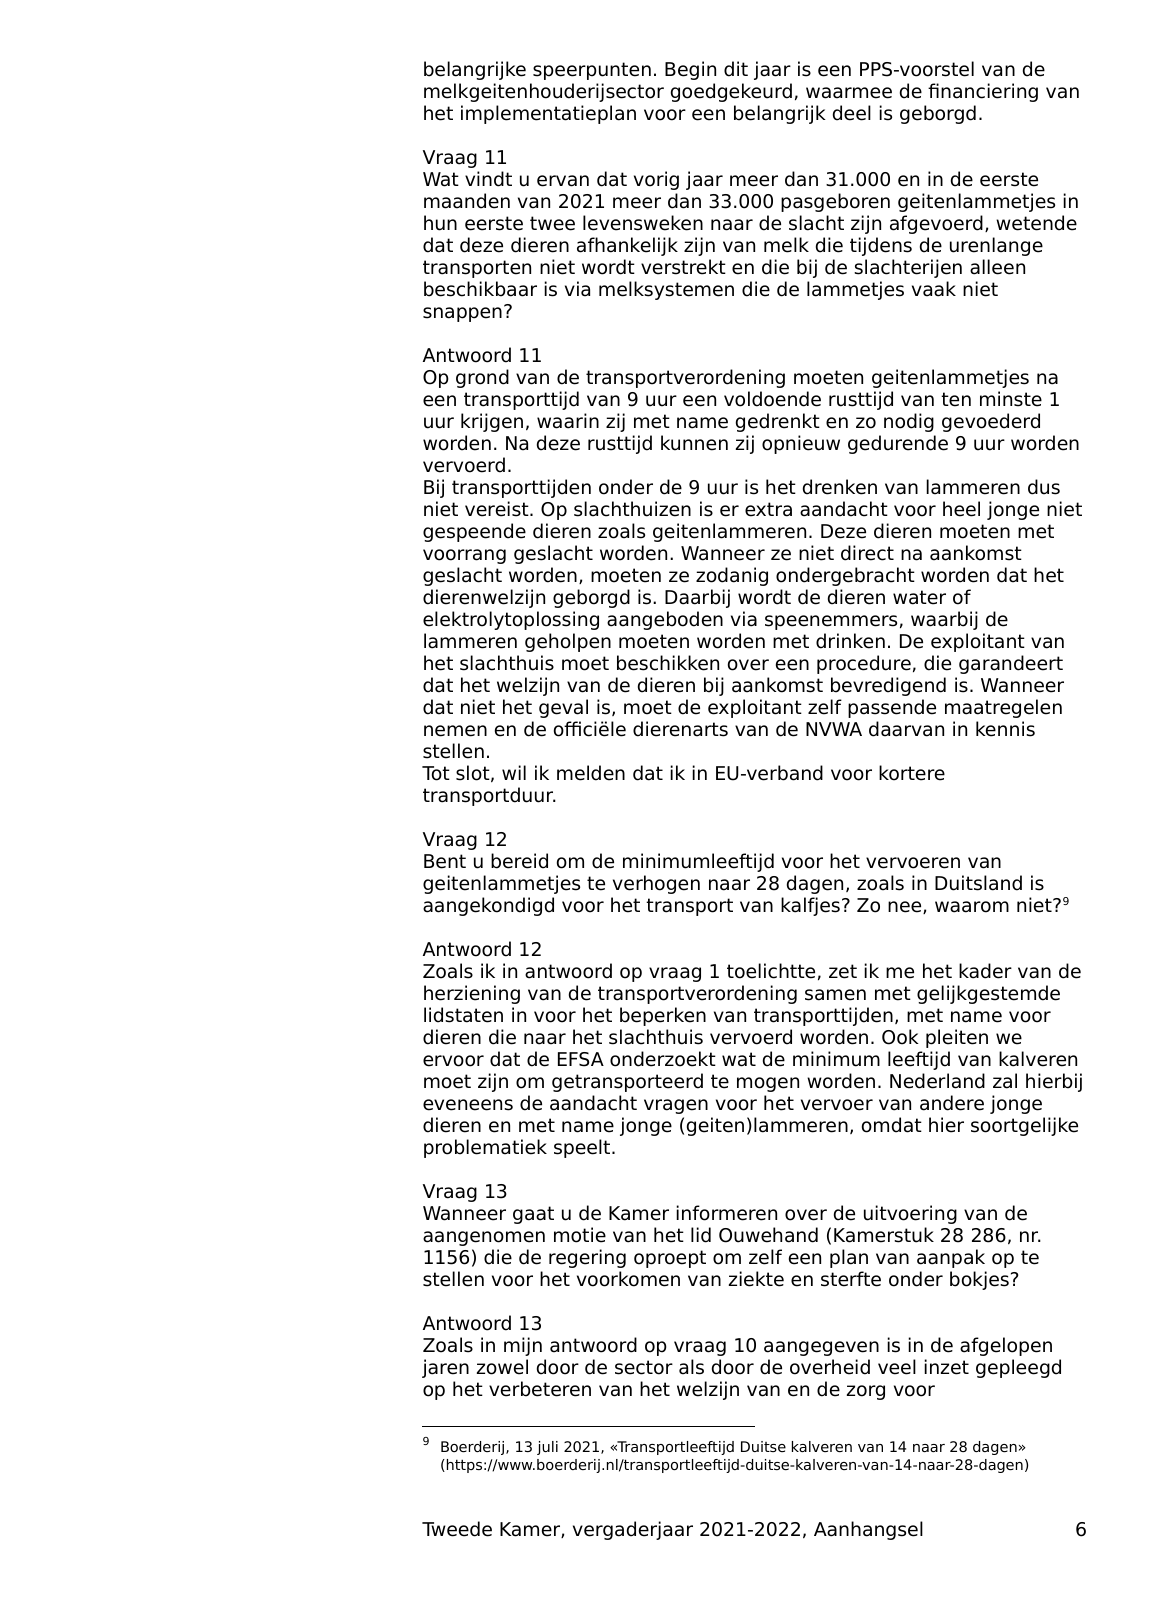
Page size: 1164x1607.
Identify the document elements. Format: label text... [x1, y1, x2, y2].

text Op grond van de transportverordening moeten geitenlammetjes na een transporttijd van 9 uur een voldoende rusttijd van ten minste 1 uur krijgen, waarin zij met name gedrenkt en zo nodig gevoederd worden. Na deze rusttijd kunnen zij opnieuw gedurende 9 uur worden vervoerd. [422, 367, 1087, 477]
text Antwoord 13 [422, 1313, 1087, 1335]
text Zoals in mijn antwoord op vraag 10 aangegeven is in de afgelopen jaren zowel door de sector als door de overheid veel inzet gepleegd op het verbeteren van het welzijn van en de zorg voor [422, 1335, 1087, 1401]
text belangrijke speerpunten. Begin dit jaar is een PPS-voorstel van de melkgeitenhouderijsector goedgekeurd, waarmee de financiering van het implementatieplan voor een belangrijk deel is geborgd. [422, 59, 1087, 125]
text Boerderij, 13 juli 2021, «Transportleeftijd Duitse kalveren van 14 naar 28 dagen» (https://www.boerderij.nl/transportleeftijd-duitse-kalveren-van-14-naar-28-dagen) [422, 1435, 1087, 1474]
text Wat vindt u ervan dat vorig jaar meer dan 31.000 en in de eerste maanden van 2021 meer dan 33.000 pasgeboren geitenlammetjes in hun eerste twee levensweken naar de slacht zijn afgevoerd, wetende dat deze dieren afhankelijk zijn van melk die tijdens de urenlange transporten niet wordt verstrekt en die bij de slachterijen alleen beschikbaar is via melksystemen die de lammetjes vaak niet snappen? [422, 169, 1087, 323]
text Wanneer gaat u de Kamer informeren over de uitvoering van de aangenomen motie van het lid Ouwehand (Kamerstuk 28 286, nr. 1156) die de regering oproept om zelf een plan van aanpak op te stellen voor het voorkomen van ziekte en sterfte onder bokjes? [422, 1203, 1087, 1291]
text Bent u bereid om de minimumleeftijd voor het vervoeren van geitenlammetjes te verhogen naar 28 dagen, zoals in Duitsland is aangekondigd voor het transport van kalfjes? Zo nee, waarom niet? [422, 851, 1087, 917]
text Vraag 11 [422, 147, 1087, 169]
text Vraag 12 [422, 829, 1087, 851]
text Zoals ik in antwoord op vraag 1 toelichtte, zet ik me het kader van de herziening van de transportverordening samen met gelijkgestemde lidstaten in voor het beperken van transporttijden, met name voor dieren die naar het slachthuis vervoerd worden. Ook pleiten we ervoor dat de EFSA onderzoekt wat de minimum leeftijd van kalveren moet zijn om getransporteerd te mogen worden. Nederland zal hierbij eveneens de aandacht vragen voor het vervoer van andere jonge dieren en met name jonge (geiten)lammeren, omdat hier soortgelijke problematiek speelt. [422, 961, 1087, 1159]
text Bij transporttijden onder de 9 uur is het drenken van lammeren dus niet vereist. Op slachthuizen is er extra aandacht voor heel jonge niet gespeende dieren zoals geitenlammeren. Deze dieren moeten met voorrang geslacht worden. Wanneer ze niet direct na aankomst geslacht worden, moeten ze zodanig ondergebracht worden dat het dierenwelzijn geborgd is. Daarbij wordt de dieren water of elektrolytoplossing aangeboden via speenemmers, waarbij de lammeren geholpen moeten worden met drinken. De exploitant van het slachthuis moet beschikken over een procedure, die garandeert dat het welzijn van de dieren bij aankomst bevredigend is. Wanneer dat niet het geval is, moet de exploitant zelf passende maatregelen nemen en de officiële dierenarts van de NVWA daarvan in kennis stellen. [422, 477, 1087, 763]
text Antwoord 12 [422, 939, 1087, 961]
text Vraag 13 [422, 1181, 1087, 1203]
text Tot slot, wil ik melden dat ik in EU-verband voor kortere transportduur. [422, 763, 1087, 807]
text Antwoord 11 [422, 345, 1087, 367]
